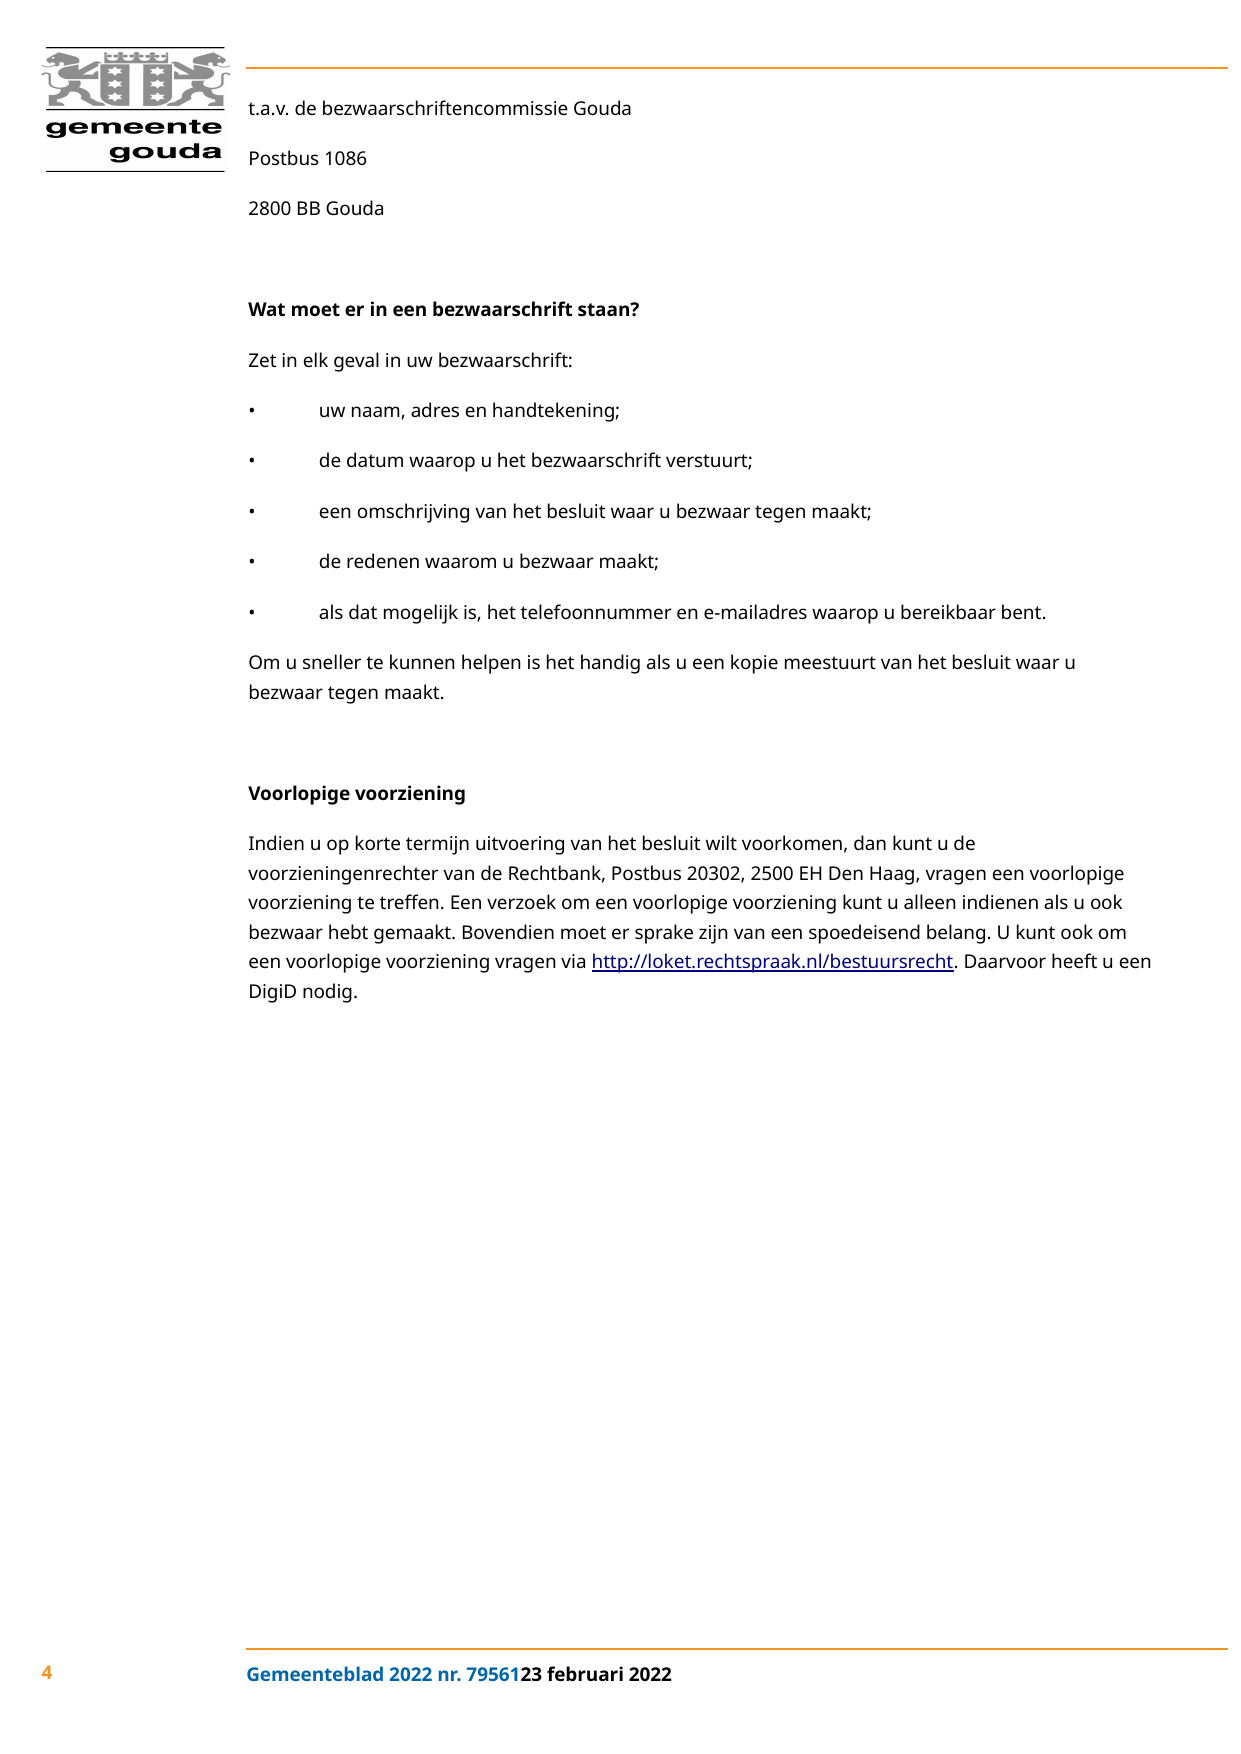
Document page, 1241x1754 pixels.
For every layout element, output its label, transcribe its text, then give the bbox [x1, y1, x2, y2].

text • de datum waarop u het bezwaarschrift verstuurt; [248, 448, 1152, 473]
text • uw naam, adres en handtekening; [248, 397, 1152, 423]
text Postbus 1086 [248, 145, 1152, 171]
text t.a.v. de bezwaarschriftencommissie Gouda [248, 95, 1152, 121]
text 2800 BB Gouda [248, 196, 1152, 221]
picture [41, 47, 231, 172]
text Om u sneller te kunnen helpen is het handig als u een kopie meestuurt van het besluit waar u bezwaar tegen maakt. [248, 649, 1152, 705]
text • de redenen waarom u bezwaar maakt; [248, 548, 1152, 574]
text • als dat mogelijk is, het telefoonnummer en e-mailadres waarop u bereikbaar bent. [248, 599, 1152, 625]
text Zet in elk geval in uw bezwaarschrift: [248, 347, 1152, 373]
text Wat moet er in een bezwaarschrift staan? [248, 296, 1152, 322]
text Voorlopige voorziening [248, 780, 1152, 806]
text • een omschrijving van het besluit waar u bezwaar tegen maakt; [248, 498, 1152, 524]
text Indien u op korte termijn uitvoering van het besluit wilt voorkomen, dan kunt u de voorzieningenrechter van de Rechtbank, Postbus 20302, 2500 EH Den Haag, vragen een voorlopige voorziening te treffen. Een verzoek om een voorlopige voorziening kunt u alleen indienen als u ook bezwaar hebt gemaakt. Bovendien moet er sprake zijn van een spoedeisend belang. U kunt ook om een voorlopige voorziening vragen via http://loket.rechtspraak.nl/bestuursrecht. Daarvoor heeft u een DigiD nodig. [248, 830, 1152, 1004]
